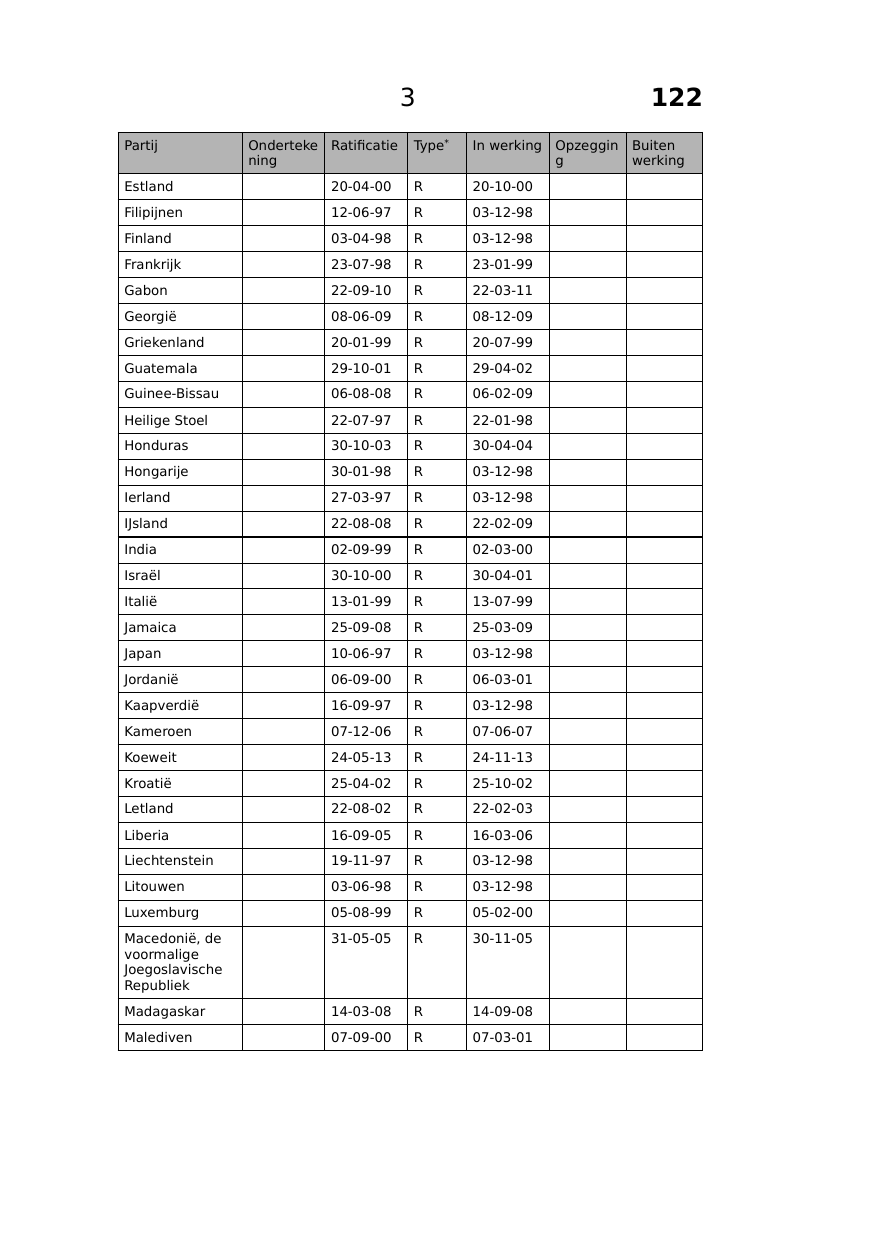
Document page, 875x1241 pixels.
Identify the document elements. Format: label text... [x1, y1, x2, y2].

table_cell R [408, 330, 466, 355]
table_cell 23-01-99 [467, 252, 549, 277]
table_cell 22-07-97 [325, 408, 407, 433]
table_cell R [408, 278, 466, 303]
table_cell [627, 745, 702, 770]
table_cell [627, 226, 702, 251]
table_cell [243, 538, 324, 562]
table_cell [627, 849, 702, 874]
table_cell [627, 382, 702, 407]
table_cell R [408, 434, 466, 459]
table_cell 25-04-02 [325, 771, 407, 796]
table_cell R [408, 512, 466, 536]
table_cell 22-08-02 [325, 797, 407, 822]
table_cell 14-03-08 [325, 999, 407, 1024]
table_cell [627, 823, 702, 848]
table_cell 20-04-00 [325, 174, 407, 199]
table_cell Hongarije [119, 460, 242, 484]
table_cell [550, 589, 626, 614]
table_cell 20-01-99 [325, 330, 407, 355]
table_cell 24-05-13 [325, 745, 407, 770]
table_cell Filipijnen [119, 200, 242, 225]
table_cell [550, 200, 626, 225]
table_cell [627, 875, 702, 899]
table_cell [550, 771, 626, 796]
table_cell Luxemburg [119, 901, 242, 926]
table_cell R [408, 927, 466, 998]
table_cell 03-12-98 [467, 875, 549, 899]
table_cell R [408, 667, 466, 692]
table_header Type* [408, 133, 466, 173]
table_cell [550, 408, 626, 433]
table_cell R [408, 226, 466, 251]
table_cell Gabon [119, 278, 242, 303]
table_cell [627, 667, 702, 692]
table_cell 24-11-13 [467, 745, 549, 770]
table_cell R [408, 771, 466, 796]
table_cell [627, 927, 702, 998]
table_cell Ierland [119, 486, 242, 511]
table_cell [550, 252, 626, 277]
table_cell 07-12-06 [325, 719, 407, 744]
table_cell 03-12-98 [467, 693, 549, 718]
table_cell [243, 615, 324, 640]
table_cell [243, 693, 324, 718]
table_cell [627, 538, 702, 562]
table_cell IJsland [119, 512, 242, 536]
table_cell [627, 460, 702, 484]
table_cell 30-11-05 [467, 927, 549, 998]
table_cell R [408, 1025, 466, 1050]
table_cell R [408, 615, 466, 640]
table_cell 16-09-97 [325, 693, 407, 718]
table_cell Guinee-Bissau [119, 382, 242, 407]
table_cell 05-02-00 [467, 901, 549, 926]
table_cell [243, 589, 324, 614]
table_cell [243, 667, 324, 692]
table_cell [550, 719, 626, 744]
table_cell Kameroen [119, 719, 242, 744]
table_cell [550, 226, 626, 251]
table_cell 08-06-09 [325, 304, 407, 329]
table_cell [627, 434, 702, 459]
table_cell [627, 278, 702, 303]
table_cell [550, 641, 626, 666]
table_cell Liberia [119, 823, 242, 848]
table_cell Israël [119, 564, 242, 588]
table_cell R [408, 797, 466, 822]
table_cell Japan [119, 641, 242, 666]
table_cell [627, 564, 702, 588]
table_cell [627, 901, 702, 926]
table_cell [627, 1025, 702, 1050]
table_cell [550, 356, 626, 381]
table_cell Estland [119, 174, 242, 199]
table_cell Koeweit [119, 745, 242, 770]
table_cell 05-08-99 [325, 901, 407, 926]
table_cell R [408, 174, 466, 199]
table_cell [243, 745, 324, 770]
table_cell [243, 486, 324, 511]
table_cell R [408, 901, 466, 926]
table_cell [243, 408, 324, 433]
table_cell 22-02-09 [467, 512, 549, 536]
table_cell 13-07-99 [467, 589, 549, 614]
table_cell 03-12-98 [467, 200, 549, 225]
table_header In werking [467, 133, 549, 173]
table_cell [627, 304, 702, 329]
table_cell [243, 252, 324, 277]
table_cell 06-09-00 [325, 667, 407, 692]
table_cell [243, 875, 324, 899]
table_cell R [408, 538, 466, 562]
table_cell 20-07-99 [467, 330, 549, 355]
table_header Partij [119, 133, 242, 173]
table_cell 30-04-04 [467, 434, 549, 459]
table_cell [627, 771, 702, 796]
table_cell [627, 486, 702, 511]
table_cell 03-12-98 [467, 849, 549, 874]
table_cell 25-09-08 [325, 615, 407, 640]
table_cell [627, 200, 702, 225]
table_header Opzegging [550, 133, 626, 173]
table_cell [550, 823, 626, 848]
table_cell [550, 174, 626, 199]
table_cell R [408, 999, 466, 1024]
table_cell 07-03-01 [467, 1025, 549, 1050]
table_cell 31-05-05 [325, 927, 407, 998]
table_cell [243, 771, 324, 796]
table_cell [243, 999, 324, 1024]
table_cell R [408, 304, 466, 329]
table_cell [550, 927, 626, 998]
table_cell [627, 999, 702, 1024]
table_cell [550, 615, 626, 640]
table_cell [550, 330, 626, 355]
table_cell 16-03-06 [467, 823, 549, 848]
table_cell 13-01-99 [325, 589, 407, 614]
table_cell [550, 693, 626, 718]
table_cell [243, 641, 324, 666]
table_cell [243, 356, 324, 381]
table_cell R [408, 564, 466, 588]
table_cell 16-09-05 [325, 823, 407, 848]
table_cell [550, 849, 626, 874]
table_cell R [408, 641, 466, 666]
table_header Ondertekening [243, 133, 324, 173]
table_cell 14-09-08 [467, 999, 549, 1024]
table_cell Jordanië [119, 667, 242, 692]
table_cell [243, 460, 324, 484]
table_cell [550, 745, 626, 770]
table_cell [627, 252, 702, 277]
table_cell [243, 797, 324, 822]
table_cell 06-08-08 [325, 382, 407, 407]
table_cell Heilige Stoel [119, 408, 242, 433]
table_cell [243, 330, 324, 355]
table_cell 30-04-01 [467, 564, 549, 588]
table_cell Macedonië, de voormalige Joegoslavische Republiek [119, 927, 242, 998]
table_cell 25-10-02 [467, 771, 549, 796]
table_cell 03-12-98 [467, 460, 549, 484]
table_cell [550, 901, 626, 926]
table_cell 22-03-11 [467, 278, 549, 303]
table_cell [627, 589, 702, 614]
table_cell [550, 304, 626, 329]
table_cell 07-06-07 [467, 719, 549, 744]
table_cell 30-10-03 [325, 434, 407, 459]
table_cell 29-04-02 [467, 356, 549, 381]
table_cell 08-12-09 [467, 304, 549, 329]
table_header Buiten werking [627, 133, 702, 173]
table_cell 22-02-03 [467, 797, 549, 822]
table_cell 03-12-98 [467, 641, 549, 666]
table_cell Kaapverdië [119, 693, 242, 718]
table_cell [550, 382, 626, 407]
table_cell R [408, 486, 466, 511]
table_cell R [408, 589, 466, 614]
table_cell [243, 304, 324, 329]
table_cell R [408, 823, 466, 848]
table_cell 25-03-09 [467, 615, 549, 640]
table_cell R [408, 849, 466, 874]
table_cell R [408, 252, 466, 277]
table_cell [550, 486, 626, 511]
table_cell [550, 564, 626, 588]
table_cell [243, 278, 324, 303]
table_cell [550, 278, 626, 303]
table_cell R [408, 719, 466, 744]
table_cell [627, 615, 702, 640]
table_cell Malediven [119, 1025, 242, 1050]
table_cell Litouwen [119, 875, 242, 899]
table_cell [550, 512, 626, 536]
table_cell 02-03-00 [467, 538, 549, 562]
table_cell [243, 226, 324, 251]
table_cell [550, 434, 626, 459]
table_cell [627, 693, 702, 718]
table_cell 03-04-98 [325, 226, 407, 251]
table_cell [627, 797, 702, 822]
table_cell 03-12-98 [467, 486, 549, 511]
table_cell [243, 200, 324, 225]
table_cell R [408, 408, 466, 433]
table_cell 19-11-97 [325, 849, 407, 874]
table_cell [550, 538, 626, 562]
table_cell [550, 999, 626, 1024]
table_cell 12-06-97 [325, 200, 407, 225]
table_cell [243, 849, 324, 874]
table_cell [243, 434, 324, 459]
table_cell Madagaskar [119, 999, 242, 1024]
table_cell 03-12-98 [467, 226, 549, 251]
table_cell Kroatië [119, 771, 242, 796]
table_cell Letland [119, 797, 242, 822]
table_cell Guatemala [119, 356, 242, 381]
table_cell [627, 174, 702, 199]
table_cell [550, 875, 626, 899]
table_cell Italië [119, 589, 242, 614]
table_cell Griekenland [119, 330, 242, 355]
table_cell Honduras [119, 434, 242, 459]
table_cell Jamaica [119, 615, 242, 640]
table_cell [627, 356, 702, 381]
table_cell 30-10-00 [325, 564, 407, 588]
table_cell Frankrijk [119, 252, 242, 277]
table_cell 20-10-00 [467, 174, 549, 199]
table_cell [243, 564, 324, 588]
table_cell 22-01-98 [467, 408, 549, 433]
table_cell Liechtenstein [119, 849, 242, 874]
table_cell India [119, 538, 242, 562]
table_cell R [408, 460, 466, 484]
table_cell [550, 667, 626, 692]
table_cell 03-06-98 [325, 875, 407, 899]
table_cell [627, 719, 702, 744]
table_cell [550, 460, 626, 484]
table_cell 07-09-00 [325, 1025, 407, 1050]
table_cell [243, 901, 324, 926]
table_cell R [408, 875, 466, 899]
table_cell [243, 719, 324, 744]
table_header Ratificatie [325, 133, 407, 173]
table_cell [627, 512, 702, 536]
table_cell R [408, 382, 466, 407]
table_cell 02-09-99 [325, 538, 407, 562]
table_cell 10-06-97 [325, 641, 407, 666]
table_cell [627, 641, 702, 666]
table_cell [243, 927, 324, 998]
table_cell Finland [119, 226, 242, 251]
table_cell R [408, 200, 466, 225]
table_cell 29-10-01 [325, 356, 407, 381]
table_cell 27-03-97 [325, 486, 407, 511]
table_cell [550, 1025, 626, 1050]
table_cell Georgië [119, 304, 242, 329]
table_cell [550, 797, 626, 822]
table_cell R [408, 356, 466, 381]
table_cell [243, 174, 324, 199]
table_cell [243, 823, 324, 848]
table_cell 22-08-08 [325, 512, 407, 536]
table_cell [243, 512, 324, 536]
table_cell [243, 382, 324, 407]
table_cell 06-03-01 [467, 667, 549, 692]
table_cell R [408, 745, 466, 770]
table_cell 06-02-09 [467, 382, 549, 407]
table_cell 30-01-98 [325, 460, 407, 484]
table_cell [627, 330, 702, 355]
table_cell [243, 1025, 324, 1050]
table_cell 22-09-10 [325, 278, 407, 303]
table_cell [627, 408, 702, 433]
table_cell 23-07-98 [325, 252, 407, 277]
table_cell R [408, 693, 466, 718]
